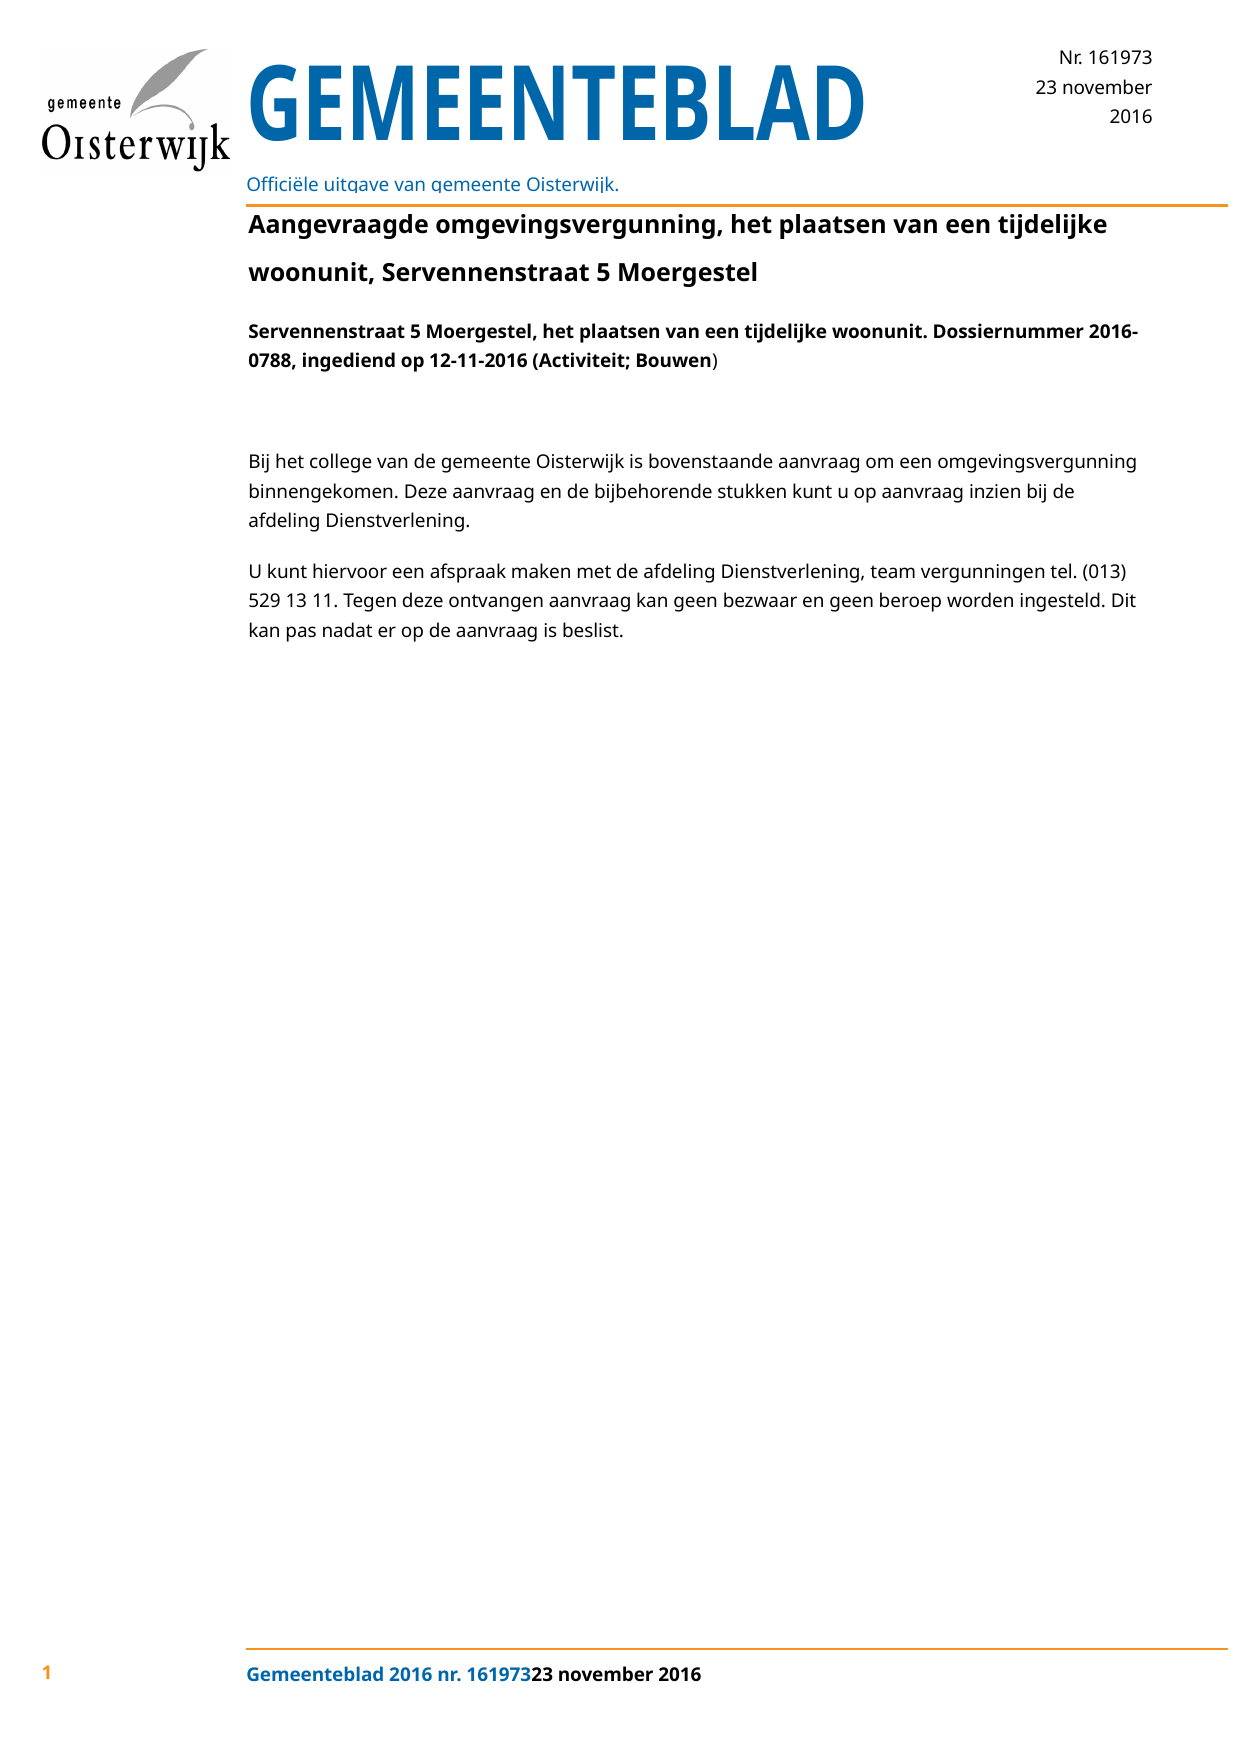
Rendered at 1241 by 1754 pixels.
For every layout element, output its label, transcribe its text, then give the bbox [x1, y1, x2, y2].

text Aangevraagde omgevingsvergunning, het plaatsen van een tijdelijke woonunit, Servennenstraat 5 Moergestel [248, 207, 1152, 288]
picture [41, 47, 231, 172]
text U kunt hiervoor een afspraak maken met de afdeling Dienstverlening, team vergunningen tel. (013) 529 13 11. Tegen deze ontvangen aanvraag kan geen bezwaar en geen beroep worden ingesteld. Dit kan pas nadat er op de aanvraag is beslist. [248, 558, 1152, 643]
text Servennenstraat 5 Moergestel, het plaatsen van een tijdelijke woonunit. Dossiernummer 2016-0788, ingediend op 12-11-2016 (Activiteit; Bouwen) [248, 318, 1152, 373]
text Bij het college van de gemeente Oisterwijk is bovenstaande aanvraag om een omgevingsvergunning binnengekomen. Deze aanvraag en de bijbehorende stukken kunt u op aanvraag inzien bij de afdeling Dienstverlening. [248, 448, 1152, 533]
